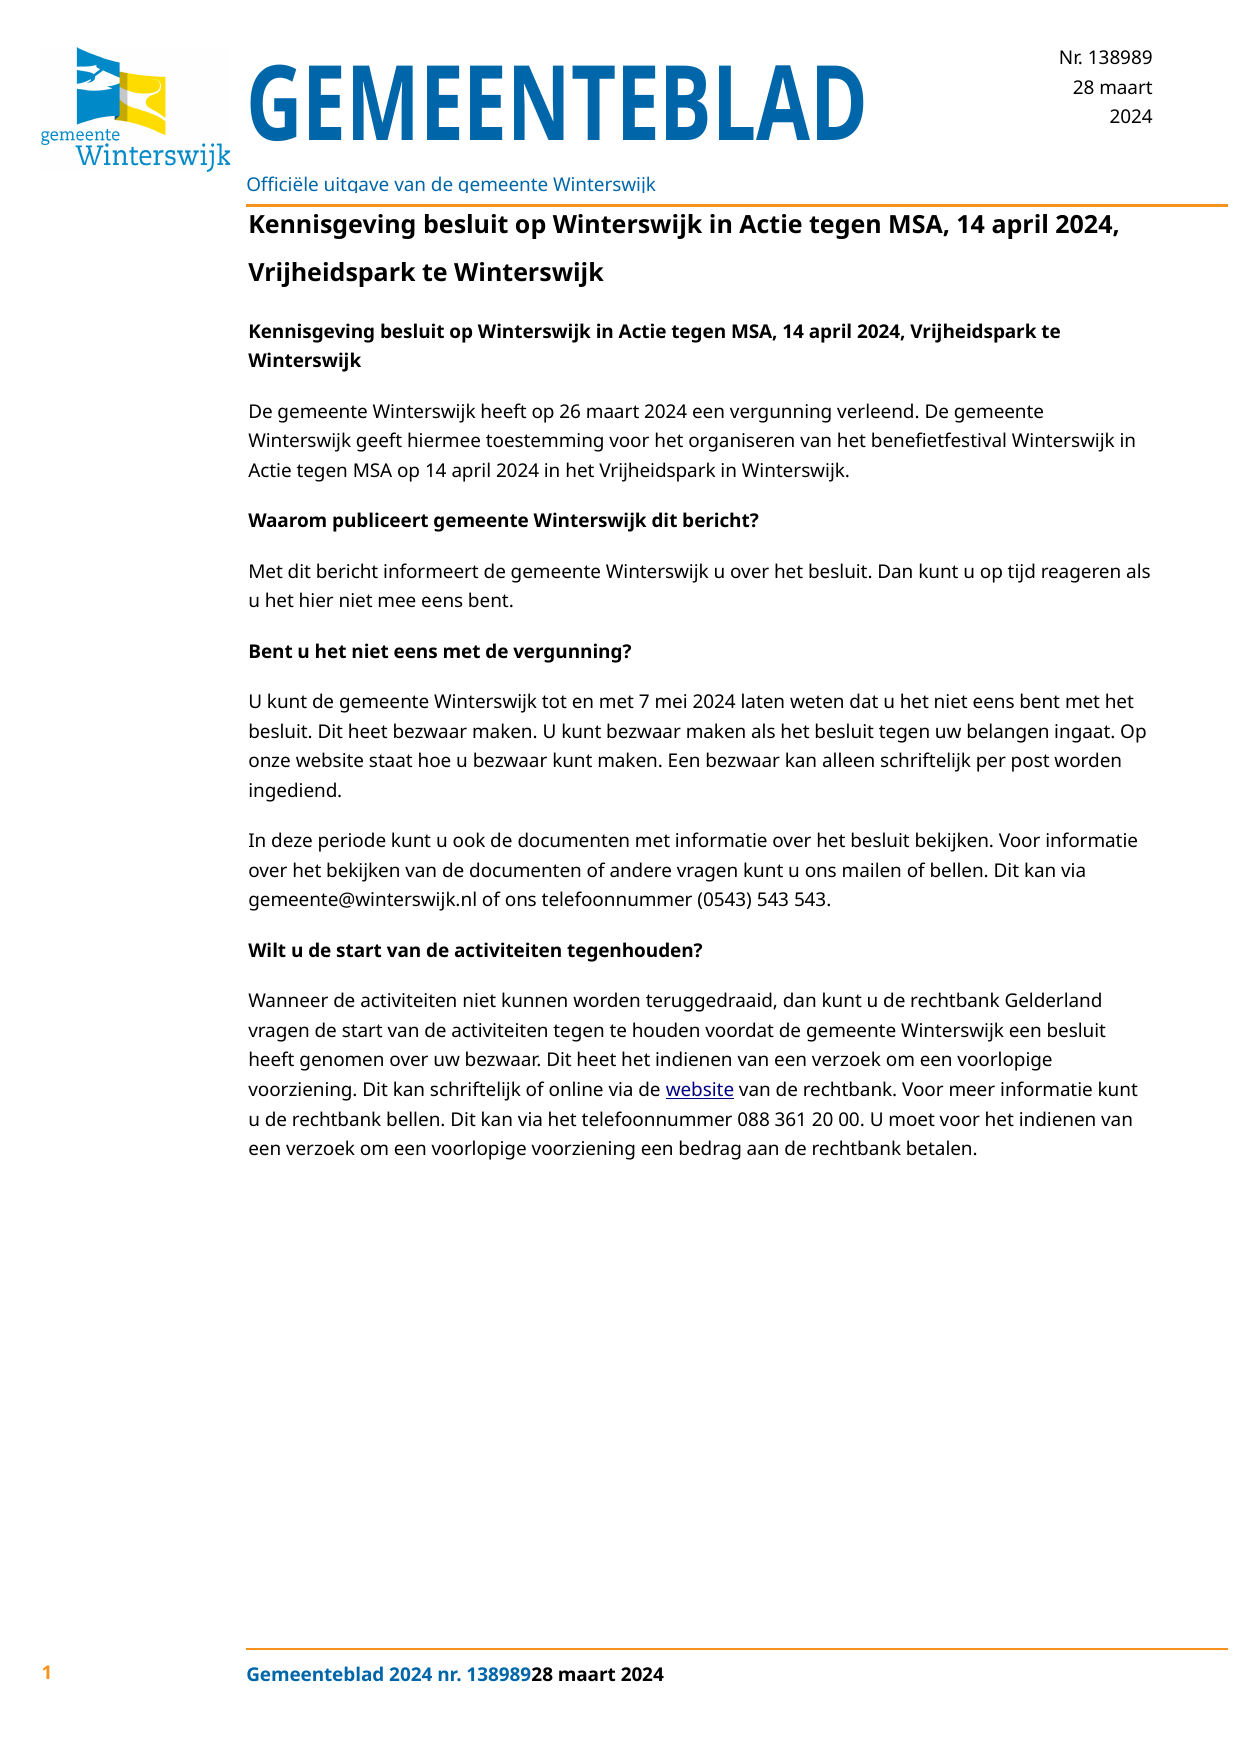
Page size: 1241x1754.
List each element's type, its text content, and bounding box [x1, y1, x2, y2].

text De gemeente Winterswijk heeft op 26 maart 2024 een vergunning verleend. De gemeente Winterswijk geeft hiermee toestemming voor het organiseren van het benefietfestival Winterswijk in Actie tegen MSA op 14 april 2024 in het Vrijheidspark in Winterswijk. [248, 398, 1152, 483]
text Bent u het niet eens met de vergunning? [248, 638, 1152, 664]
text Wilt u de start van de activiteiten tegenhouden? [248, 937, 1152, 963]
text Waarom publiceert gemeente Winterswijk dit bericht? [248, 507, 1152, 533]
text Met dit bericht informeert de gemeente Winterswijk u over het besluit. Dan kunt u op tijd reageren als u het hier niet mee eens bent. [248, 558, 1152, 613]
text Wanneer de activiteiten niet kunnen worden teruggedraaid, dan kunt u de rechtbank Gelderland vragen de start van de activiteiten tegen te houden voordat de gemeente Winterswijk een besluit heeft genomen over uw bezwaar. Dit heet het indienen van een verzoek om een voorlopige voorziening. Dit kan schriftelijk of online via de website van de rechtbank. Voor meer informatie kunt u de rechtbank bellen. Dit kan via het telefoonnummer 088 361 20 00. U moet voor het indienen van een verzoek om een voorlopige voorziening een bedrag aan de rechtbank betalen. [248, 987, 1152, 1161]
text Kennisgeving besluit op Winterswijk in Actie tegen MSA, 14 april 2024, Vrijheidspark te Winterswijk [248, 318, 1152, 373]
text In deze periode kunt u ook de documenten met informatie over het besluit bekijken. Voor informatie over het bekijken van de documenten of andere vragen kunt u ons mailen of bellen. Dit kan via gemeente@winterswijk.nl of ons telefoonnummer (0543) 543 543. [248, 827, 1152, 912]
text Kennisgeving besluit op Winterswijk in Actie tegen MSA, 14 april 2024, Vrijheidspark te Winterswijk [248, 207, 1152, 288]
picture [41, 47, 231, 172]
text U kunt de gemeente Winterswijk tot en met 7 mei 2024 laten weten dat u het niet eens bent met het besluit. Dit heet bezwaar maken. U kunt bezwaar maken als het besluit tegen uw belangen ingaat. Op onze website staat hoe u bezwaar kunt maken. Een bezwaar kan alleen schriftelijk per post worden ingediend. [248, 688, 1152, 803]
picture [225, 153, 231, 162]
